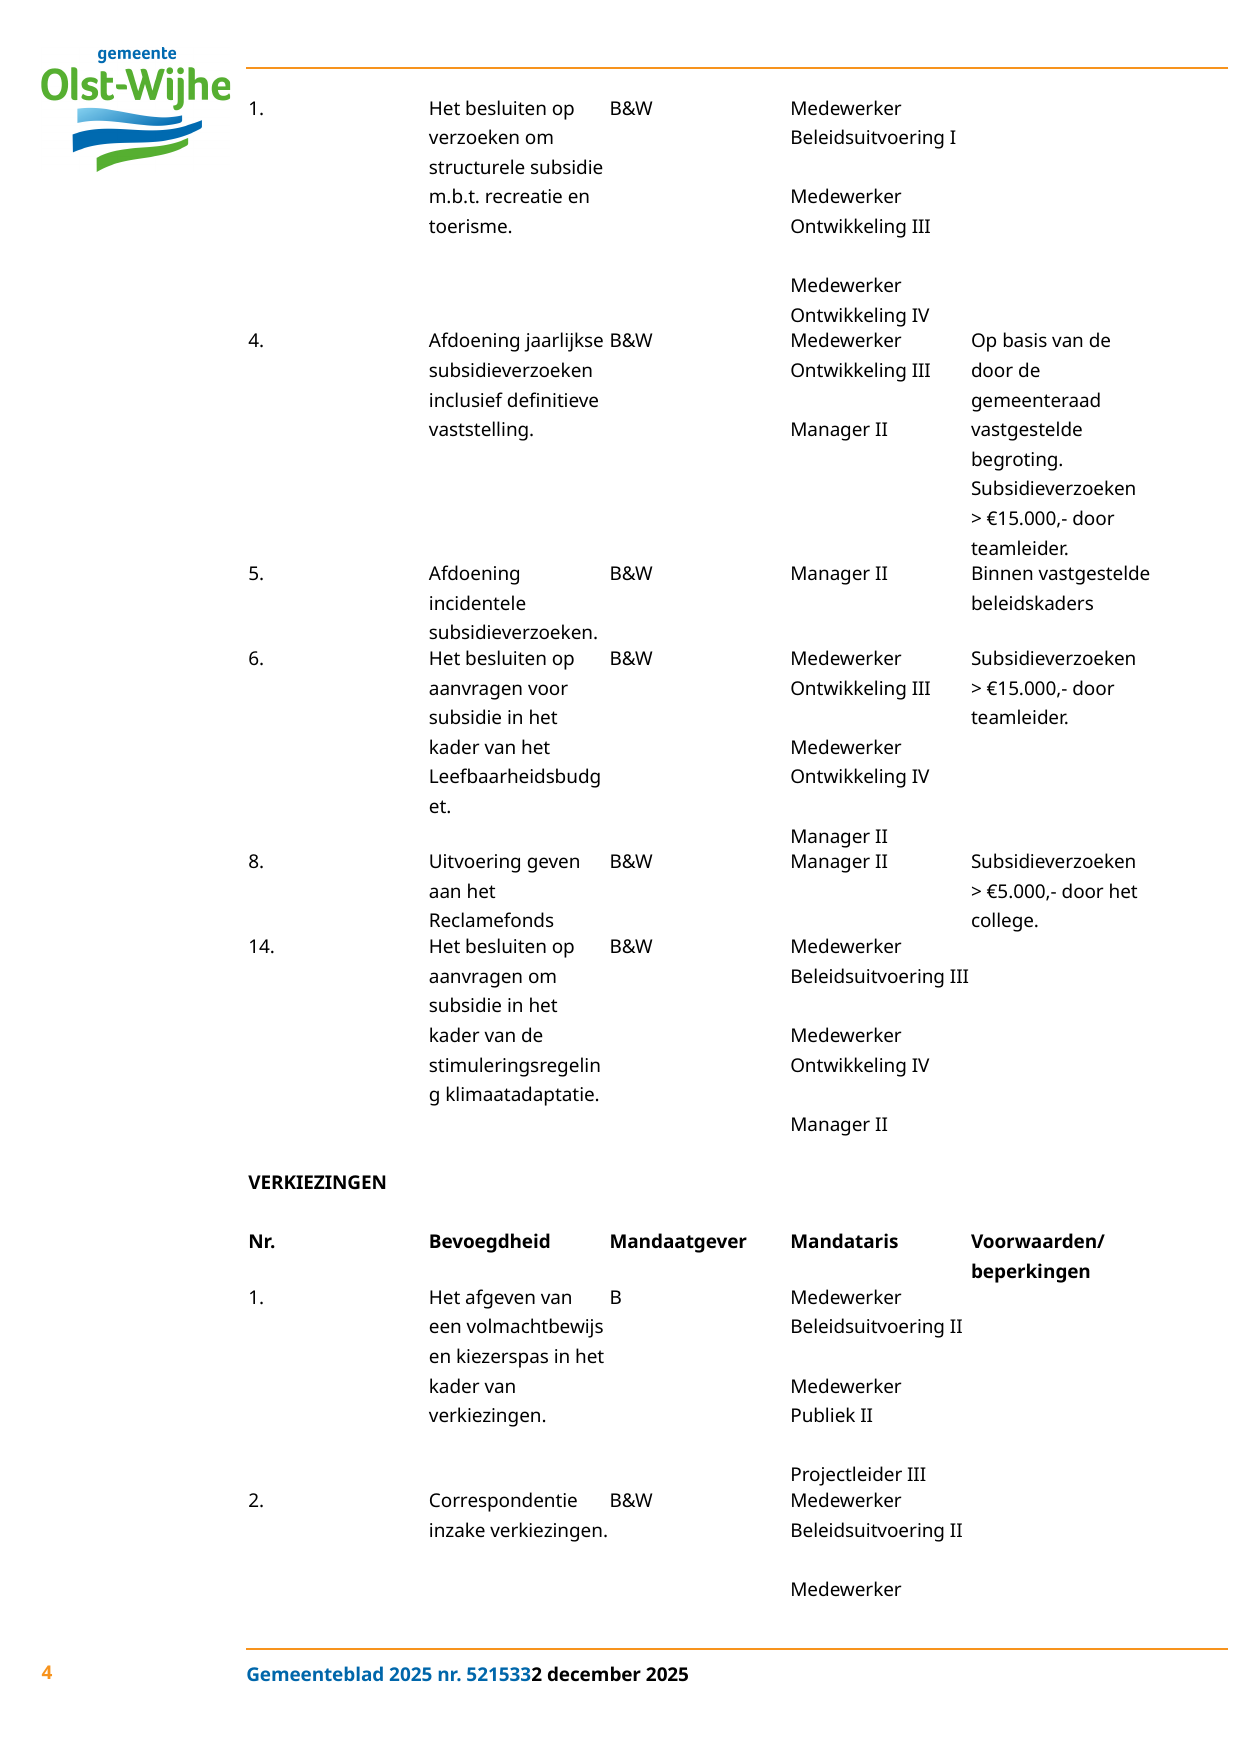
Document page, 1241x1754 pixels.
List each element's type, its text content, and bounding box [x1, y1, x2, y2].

table_header Bevoegdheid [429, 1229, 609, 1284]
text VERKIEZINGEN [248, 1169, 1152, 1195]
table_cell Het afgeven van een volmachtbewijs en kiezerspas in het kader van verkiezingen. [429, 1284, 609, 1487]
table_cell Subsidieverzoeken > €15.000,- door teamleider. [971, 645, 1152, 848]
table_cell 6. [248, 645, 429, 848]
table_cell [971, 1487, 1152, 1602]
table_cell Uitvoering geven aan het Reclamefonds [429, 849, 609, 933]
table_cell B&W [609, 934, 790, 1137]
table_cell Afdoening jaarlijkse subsidieverzoeken inclusief definitieve vaststelling. [429, 328, 609, 560]
table_cell Medewerker Beleidsuitvoering II Medewerker [790, 1487, 971, 1602]
table_cell 2. [248, 1487, 429, 1602]
table_cell Medewerker Ontwikkeling III Medewerker Ontwikkeling IV Manager II [790, 645, 971, 848]
table_cell [971, 1284, 1152, 1487]
table_header Mandaatgever [609, 1229, 790, 1284]
table_cell Medewerker Beleidsuitvoering I Medewerker Ontwikkeling III Medewerker Ontwikkeling IV [790, 95, 971, 328]
table_cell Afdoening incidentele subsidieverzoeken. [429, 560, 609, 645]
table_cell Het besluiten op verzoeken om structurele subsidie m.b.t. recreatie en toerisme. [429, 95, 609, 328]
table_header Mandataris [790, 1229, 971, 1284]
table_cell B [609, 1284, 790, 1487]
table_cell B&W [609, 1487, 790, 1602]
table_cell Het besluiten op aanvragen om subsidie in het kader van de stimuleringsregeling klimaatadaptatie. [429, 934, 609, 1137]
table_cell Manager II [790, 849, 971, 933]
table_cell B&W [609, 645, 790, 848]
table_header Nr. [248, 1229, 429, 1284]
table_cell Medewerker Beleidsuitvoering II Medewerker Publiek II Projectleider III [790, 1284, 971, 1487]
table_cell Medewerker Ontwikkeling III Manager II [790, 328, 971, 560]
table_cell B&W [609, 95, 790, 328]
table_cell Correspondentie inzake verkiezingen. [429, 1487, 609, 1602]
table_cell Subsidieverzoeken > €5.000,- door het college. [971, 849, 1152, 933]
table_header Voorwaarden/beperkingen [971, 1229, 1152, 1284]
table_cell B&W [609, 849, 790, 933]
table_cell Het besluiten op aanvragen voor subsidie in het kader van het Leefbaarheidsbudget. [429, 645, 609, 848]
table_cell 5. [248, 560, 429, 645]
table_cell 14. [248, 934, 429, 1137]
table_cell Manager II [790, 560, 971, 645]
table_cell B&W [609, 560, 790, 645]
table_cell 4. [248, 328, 429, 560]
table_cell [971, 934, 1152, 1137]
table_cell B&W [609, 328, 790, 560]
table_cell 1. [248, 95, 429, 328]
picture [41, 47, 231, 172]
table_cell Binnen vastgestelde beleidskaders [971, 560, 1152, 645]
table_cell 8. [248, 849, 429, 933]
table_cell [971, 95, 1152, 328]
table_cell Op basis van de door de gemeenteraad vastgestelde begroting. Subsidieverzoeken > €15.000,- door teamleider. [971, 328, 1152, 560]
table_cell 1. [248, 1284, 429, 1487]
table_cell Medewerker Beleidsuitvoering III Medewerker Ontwikkeling IV Manager II [790, 934, 971, 1137]
